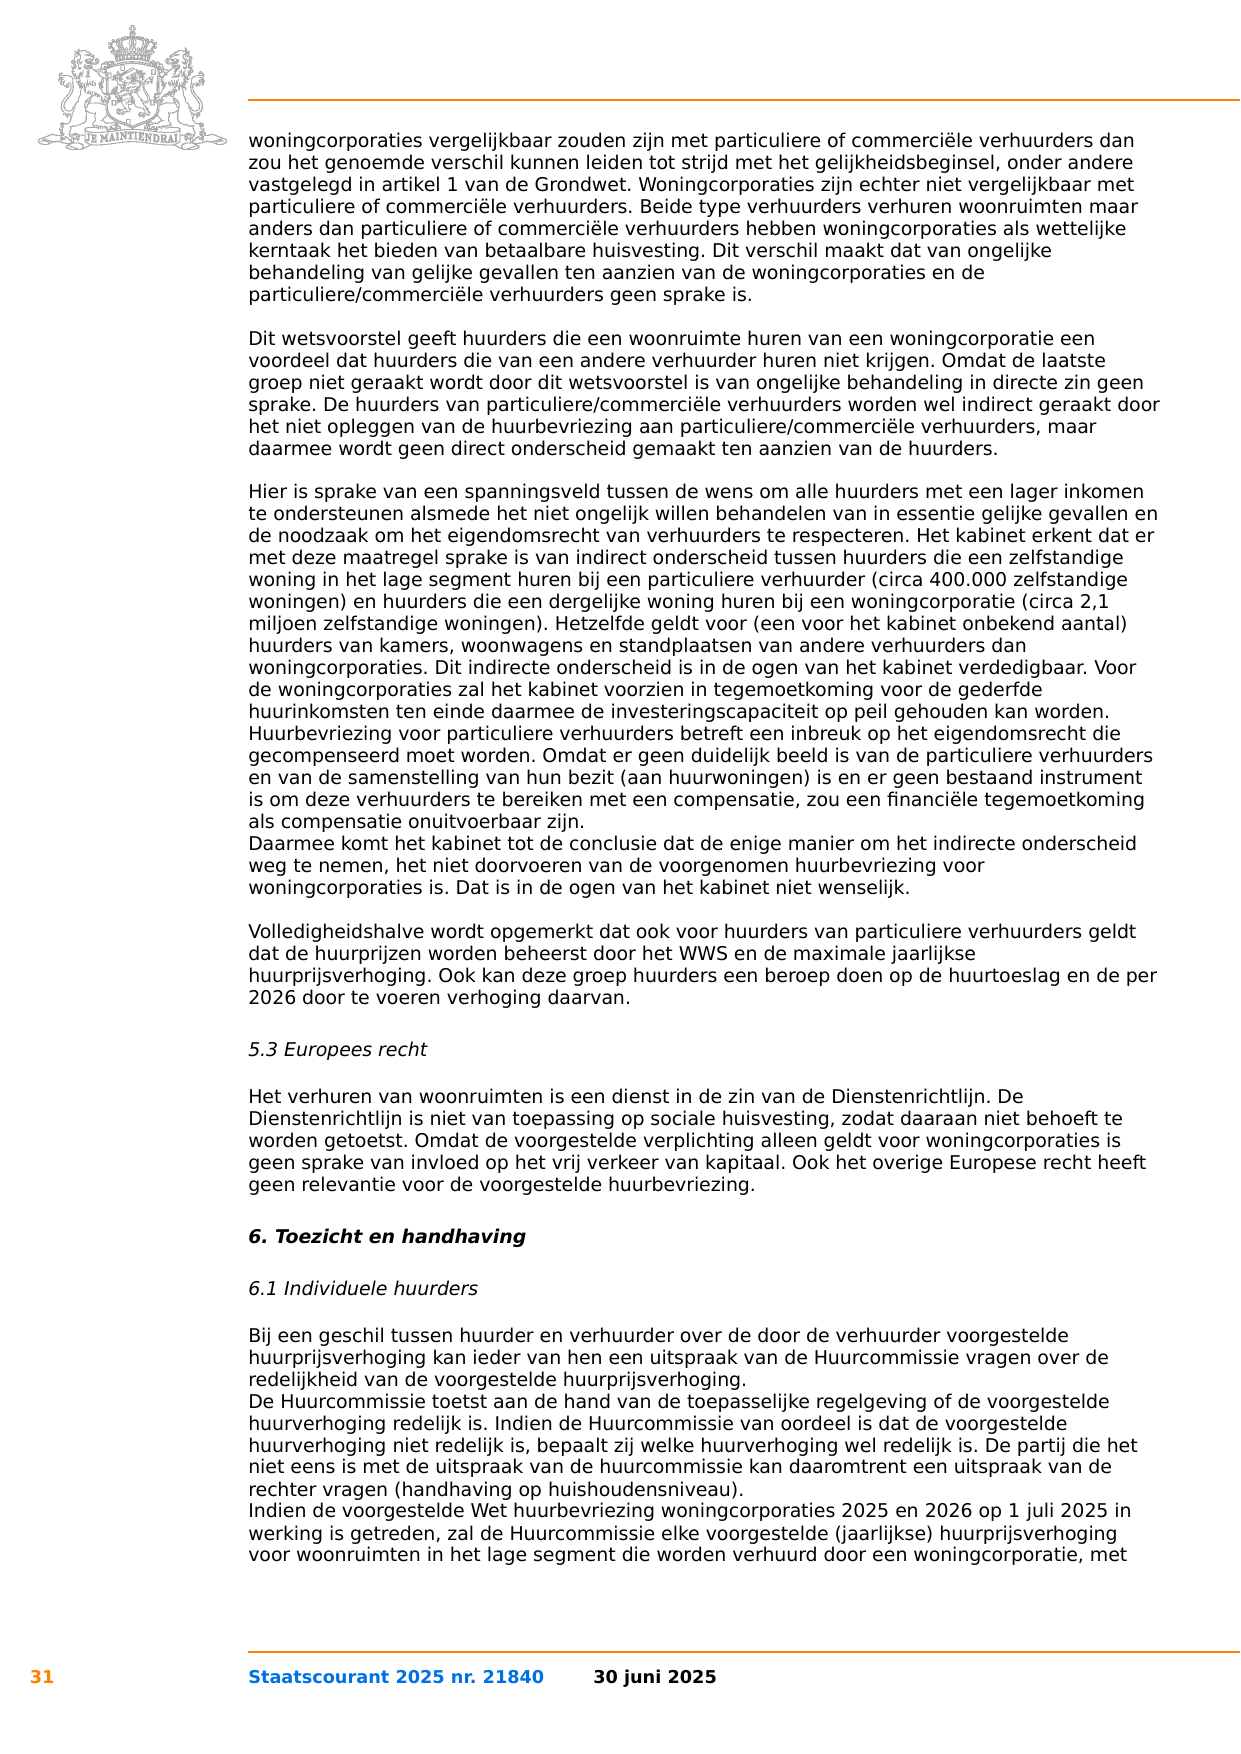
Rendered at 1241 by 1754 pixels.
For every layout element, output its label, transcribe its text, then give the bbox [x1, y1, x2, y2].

text Bij een geschil tussen huurder en verhuurder over de door de verhuurder voorgestelde huurprijsverhoging kan ieder van hen een uitspraak van de Huurcommissie vragen over de redelijkheid van de voorgestelde huurprijsverhoging. [248, 1324, 1163, 1391]
subtitle 6. Toezicht en handhaving [248, 1226, 1163, 1248]
text Indien de voorgestelde Wet huurbevriezing woningcorporaties 2025 en 2026 op 1 juli 2025 in werking is getreden, zal de Huurcommissie elke voorgestelde (jaarlijkse) huurprijsverhoging voor woonruimten in het lage segment die worden verhuurd door een woningcorporatie, met [248, 1500, 1163, 1566]
text Dit wetsvoorstel geeft huurders die een woonruimte huren van een woningcorporatie een voordeel dat huurders die van een andere verhuurder huren niet krijgen. Omdat de laatste groep niet geraakt wordt door dit wetsvoorstel is van ongelijke behandeling in directe zin geen sprake. De huurders van particuliere/commerciële verhuurders worden wel indirect geraakt door het niet opleggen van de huurbevriezing aan particuliere/commerciële verhuurders, maar daarmee wordt geen direct onderscheid gemaakt ten aanzien van de huurders. [248, 328, 1163, 459]
text Daarmee komt het kabinet tot de conclusie dat de enige manier om het indirecte onderscheid weg te nemen, het niet doorvoeren van de voorgenomen huurbevriezing voor woningcorporaties is. Dat is in de ogen van het kabinet niet wenselijk. [248, 833, 1163, 899]
text De Huurcommissie toetst aan de hand van de toepasselijke regelgeving of de voorgestelde huurverhoging redelijk is. Indien de Huurcommissie van oordeel is dat de voorgestelde huurverhoging niet redelijk is, bepaalt zij welke huurverhoging wel redelijk is. De partij die het niet eens is met de uitspraak van de huurcommissie kan daaromtrent een uitspraak van de rechter vragen (handhaving op huishoudensniveau). [248, 1391, 1163, 1500]
subtitle 5.3 Europees recht [248, 1039, 1163, 1061]
text Hier is sprake van een spanningsveld tussen de wens om alle huurders met een lager inkomen te ondersteunen alsmede het niet ongelijk willen behandelen van in essentie gelijke gevallen en de noodzaak om het eigendomsrecht van verhuurders te respecteren. Het kabinet erkent dat er met deze maatregel sprake is van indirect onderscheid tussen huurders die een zelfstandige woning in het lage segment huren bij een particuliere verhuurder (circa 400.000 zelfstandige woningen) en huurders die een dergelijke woning huren bij een woningcorporatie (circa 2,1 miljoen zelfstandige woningen). Hetzelfde geldt voor (een voor het kabinet onbekend aantal) huurders van kamers, woonwagens en standplaatsen van andere verhuurders dan woningcorporaties. Dit indirecte onderscheid is in de ogen van het kabinet verdedigbaar. Voor de woningcorporaties zal het kabinet voorzien in tegemoetkoming voor de gederfde huurinkomsten ten einde daarmee de investeringscapaciteit op peil gehouden kan worden. [248, 481, 1163, 723]
text Het verhuren van woonruimten is een dienst in de zin van de Dienstenrichtlijn. De Dienstenrichtlijn is niet van toepassing op sociale huisvesting, zodat daaraan niet behoeft te worden getoetst. Omdat de voorgestelde verplichting alleen geldt voor woningcorporaties is geen sprake van invloed op het vrij verkeer van kapitaal. Ook het overige Europese recht heeft geen relevantie voor de voorgestelde huurbevriezing. [248, 1086, 1163, 1196]
text Huurbevriezing voor particuliere verhuurders betreft een inbreuk op het eigendomsrecht die gecompenseerd moet worden. Omdat er geen duidelijk beeld is van de particuliere verhuurders en van de samenstelling van hun bezit (aan huurwoningen) is en er geen bestaand instrument is om deze verhuurders te bereiken met een compensatie, zou een financiële tegemoetkoming als compensatie onuitvoerbaar zijn. [248, 723, 1163, 833]
text Volledigheidshalve wordt opgemerkt dat ook voor huurders van particuliere verhuurders geldt dat de huurprijzen worden beheerst door het WWS en de maximale jaarlijkse huurprijsverhoging. Ook kan deze groep huurders een beroep doen op de huurtoeslag en de per 2026 door te voeren verhoging daarvan. [248, 921, 1163, 1009]
picture [38, 25, 227, 150]
text woningcorporaties vergelijkbaar zouden zijn met particuliere of commerciële verhuurders dan zou het genoemde verschil kunnen leiden tot strijd met het gelijkheidsbeginsel, onder andere vastgelegd in artikel 1 van de Grondwet. Woningcorporaties zijn echter niet vergelijkbaar met particuliere of commerciële verhuurders. Beide type verhuurders verhuren woonruimten maar anders dan particuliere of commerciële verhuurders hebben woningcorporaties als wettelijke kerntaak het bieden van betaalbare huisvesting. Dit verschil maakt dat van ongelijke behandeling van gelijke gevallen ten aanzien van de woningcorporaties en de particuliere/commerciële verhuurders geen sprake is. [248, 130, 1163, 306]
subtitle 6.1 Individuele huurders [248, 1278, 1163, 1299]
